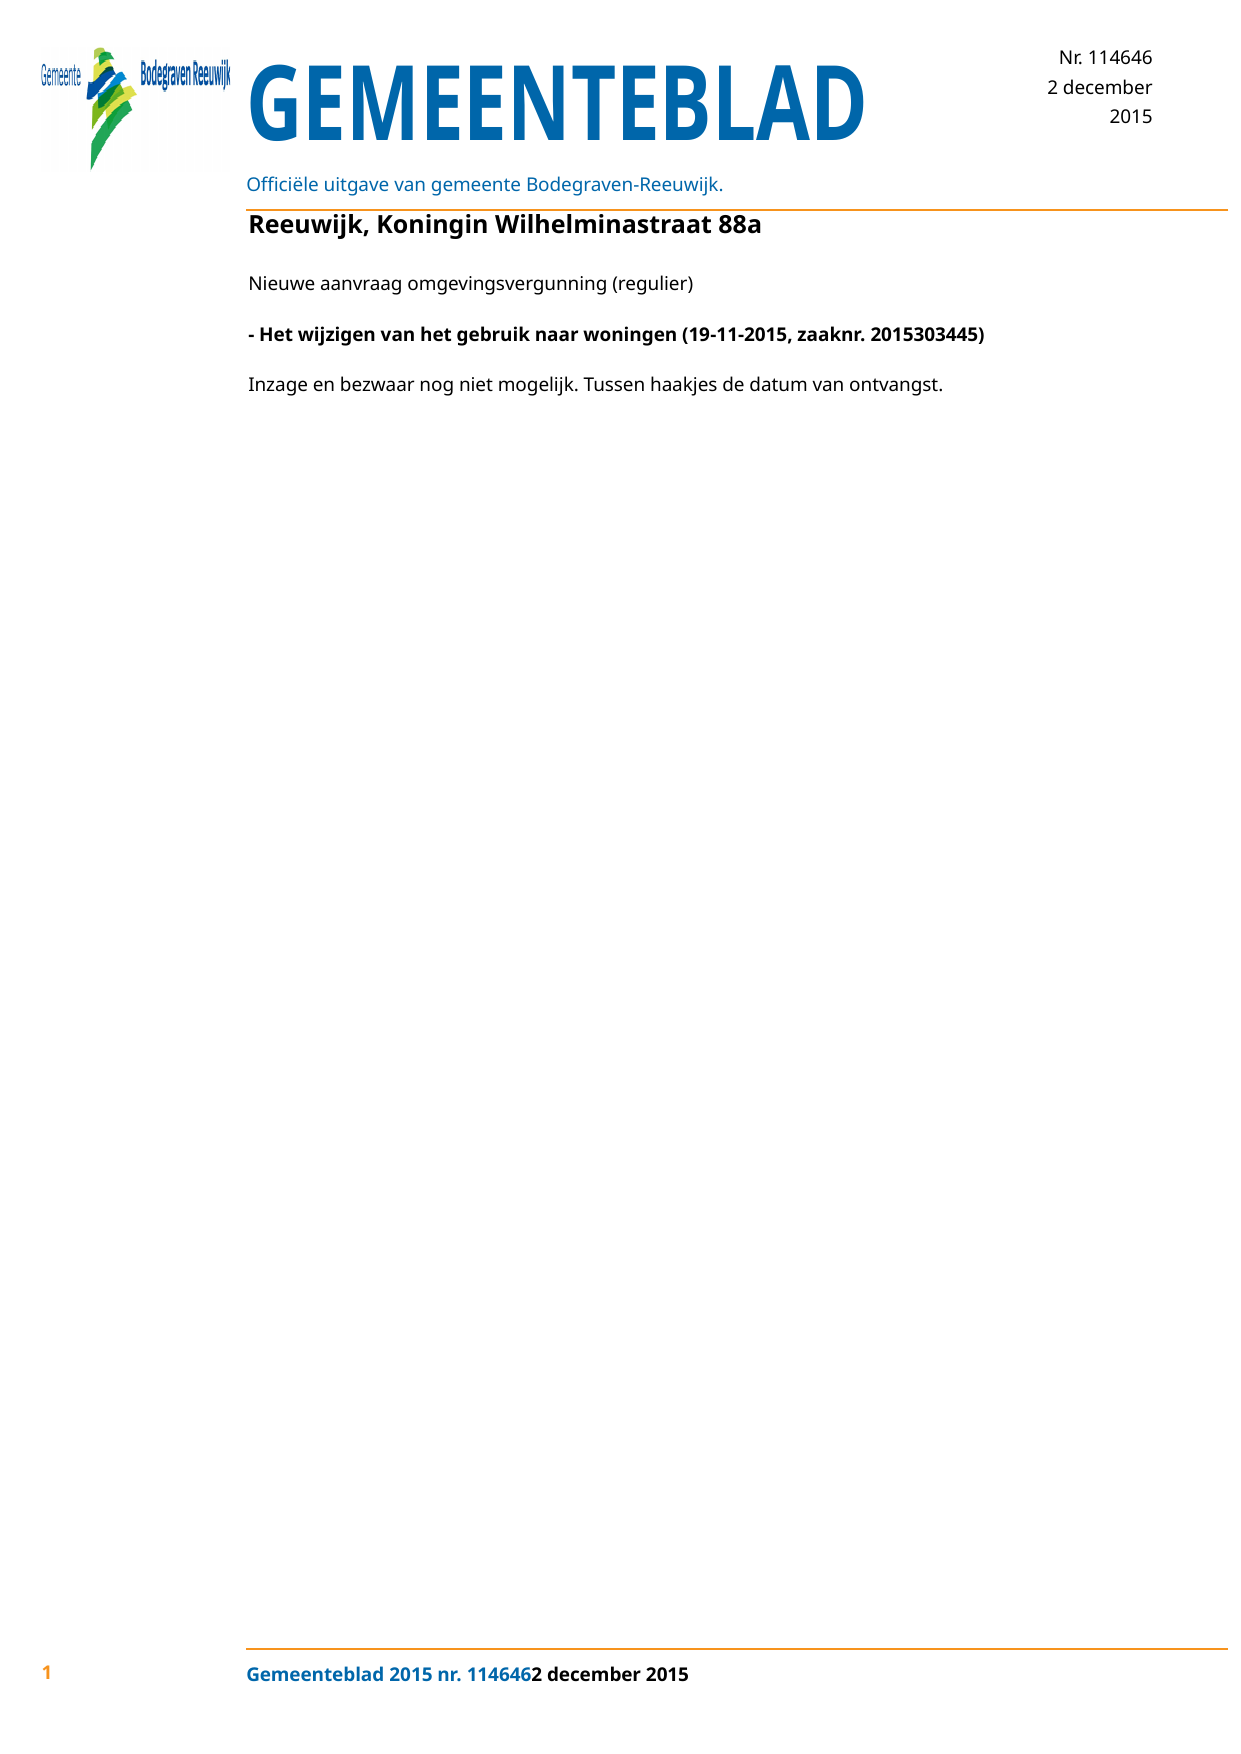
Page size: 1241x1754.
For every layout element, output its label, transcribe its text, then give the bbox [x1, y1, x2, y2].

text - Het wijzigen van het gebruik naar woningen (19‑11‑2015, zaaknr. 2015303445) [248, 321, 1152, 346]
text Reeuwijk, Koningin Wilhelminastraat 88a [248, 211, 1152, 241]
text Nieuwe aanvraag omgevingsvergunning (regulier) [248, 270, 1152, 296]
text Inzage en bezwaar nog niet mogelijk. Tussen haakjes de datum van ontvangst. [248, 371, 1152, 397]
picture [41, 47, 231, 172]
